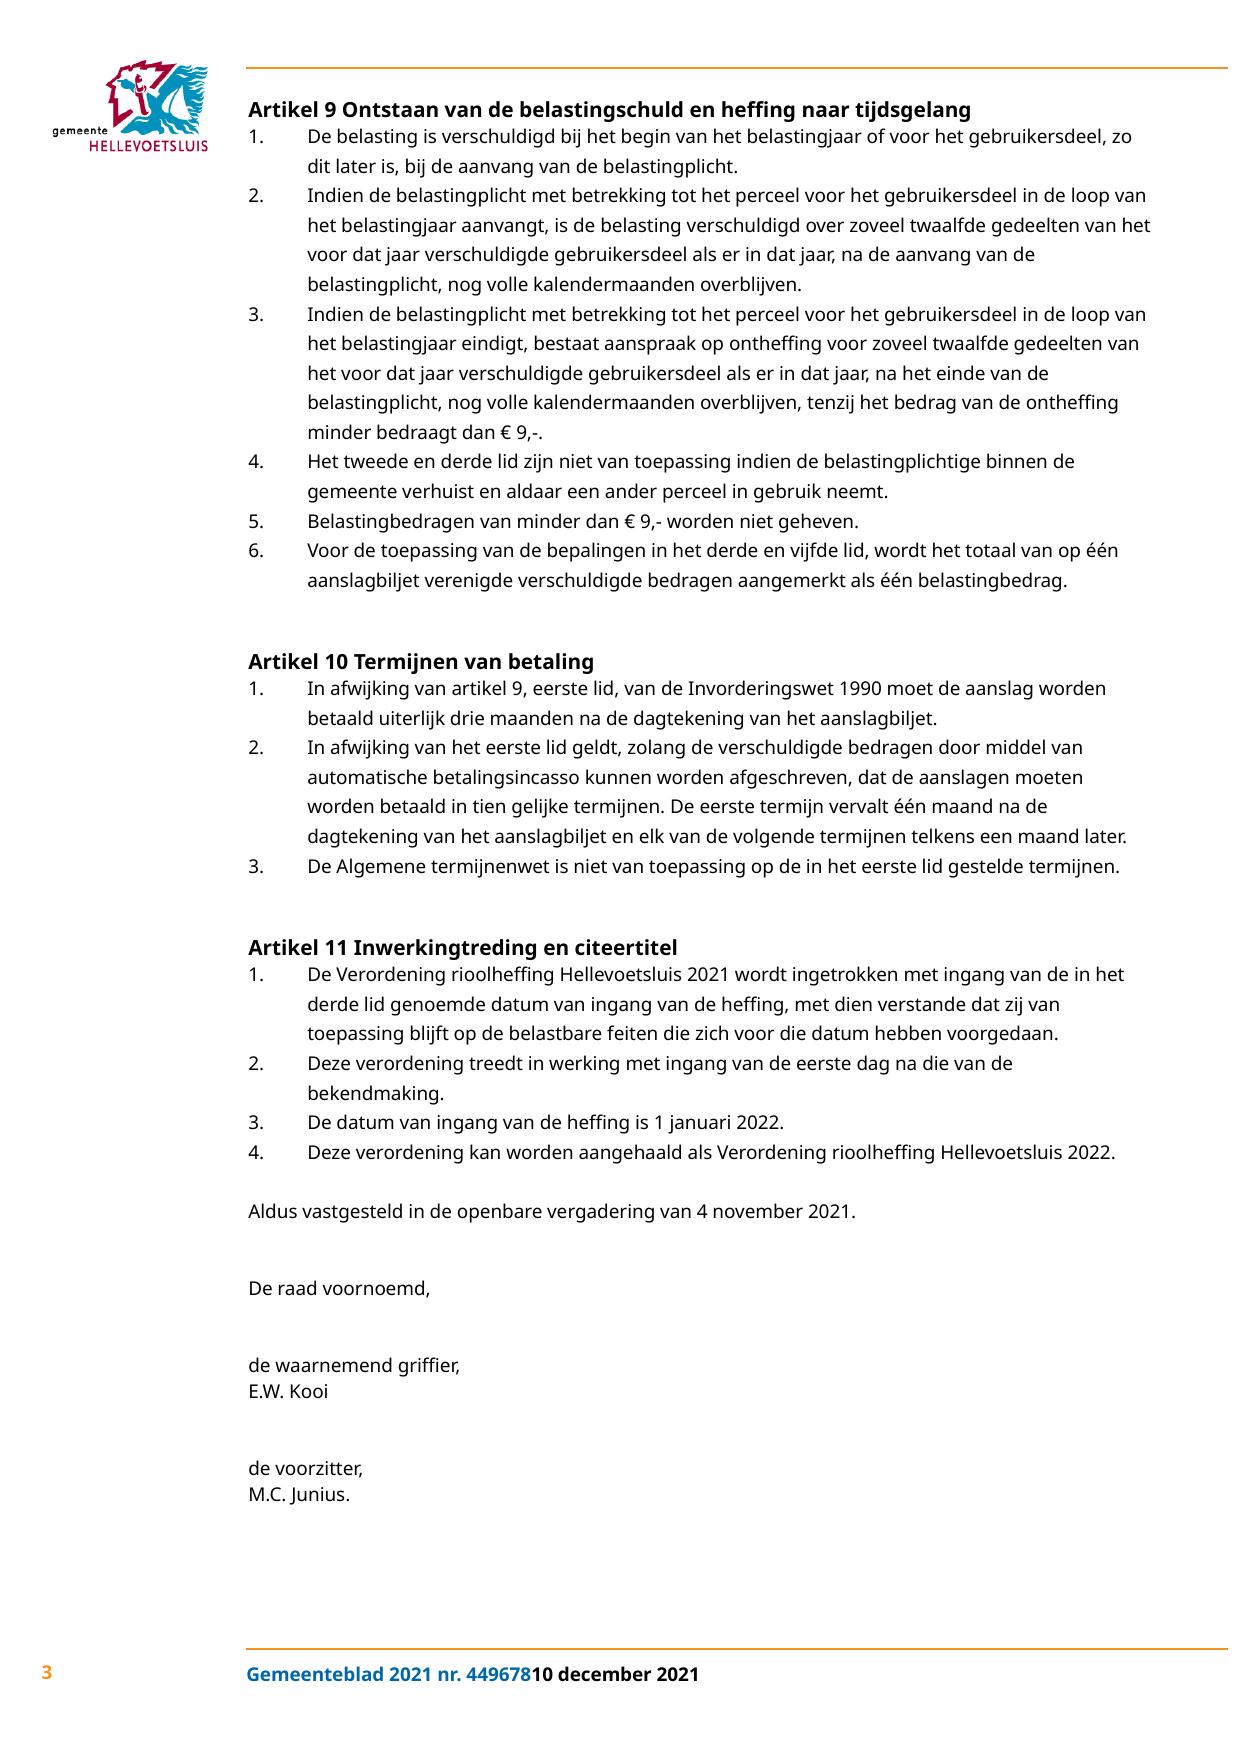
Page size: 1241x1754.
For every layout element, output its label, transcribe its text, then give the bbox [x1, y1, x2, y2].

text Artikel 11 Inwerkingtreding en citeertitel [248, 933, 1152, 961]
list Voor de toepassing van de bepalingen in het derde en vijfde lid, wordt het totaal van op één aanslagbiljet verenigde verschuldigde bedragen aangemerkt als één belastingbedrag. [248, 537, 1152, 593]
text de voorzitter, [248, 1455, 1152, 1481]
text Artikel 9 Ontstaan van de belastingschuld en heffing naar tijdsgelang [248, 95, 1152, 123]
list Het tweede en derde lid zijn niet van toepassing indien de belastingplichtige binnen de gemeente verhuist en aldaar een ander perceel in gebruik neemt. [248, 449, 1152, 504]
text E.W. Kooi [248, 1378, 1152, 1404]
list De Algemene termijnenwet is niet van toepassing op de in het eerste lid gestelde termijnen. [248, 853, 1152, 879]
list Deze verordening treedt in werking met ingang van de eerste dag na die van de bekendmaking. [248, 1050, 1152, 1105]
list Indien de belastingplicht met betrekking tot het perceel voor het gebruikersdeel in de loop van het belastingjaar eindigt, bestaat aanspraak op ontheffing voor zoveel twaalfde gedeelten van het voor dat jaar verschuldigde gebruikersdeel als er in dat jaar, na het einde van de belastingplicht, nog volle kalendermaanden overblijven, tenzij het bedrag van de ontheffing minder bedraagt dan € 9,-. [248, 301, 1152, 445]
list De datum van ingang van de heffing is 1 januari 2022. [248, 1109, 1152, 1135]
list Indien de belastingplicht met betrekking tot het perceel voor het gebruikersdeel in de loop van het belastingjaar aanvangt, is de belasting verschuldigd over zoveel twaalfde gedeelten van het voor dat jaar verschuldigde gebruikersdeel als er in dat jaar, na de aanvang van de belastingplicht, nog volle kalendermaanden overblijven. [248, 182, 1152, 297]
list De Verordening rioolheffing Hellevoetsluis 2021 wordt ingetrokken met ingang van de in het derde lid genoemde datum van ingang van de heffing, met dien verstande dat zij van toepassing blijft op de belastbare feiten die zich voor die datum hebben voorgedaan. [248, 961, 1152, 1046]
text Artikel 10 Termijnen van betaling [248, 647, 1152, 675]
list Belastingbedragen van minder dan € 9,- worden niet geheven. [248, 508, 1152, 533]
text De raad voornoemd, [248, 1275, 1152, 1301]
text M.C. Junius. [248, 1481, 1152, 1507]
list In afwijking van artikel 9, eerste lid, van de Invorderingswet 1990 moet de aanslag worden betaald uiterlijk drie maanden na de dagtekening van het aanslagbiljet. [248, 675, 1152, 731]
list De belasting is verschuldigd bij het begin van het belastingjaar of voor het gebruikersdeel, zo dit later is, bij de aanvang van de belastingplicht. [248, 123, 1152, 178]
list Deze verordening kan worden aangehaald als Verordening rioolheffing Hellevoetsluis 2022. [248, 1139, 1152, 1164]
text de waarnemend griffier, [248, 1352, 1152, 1378]
text Aldus vastgesteld in de openbare vergadering van 4 november 2021. [248, 1198, 1152, 1224]
picture [41, 47, 231, 172]
list In afwijking van het eerste lid geldt, zolang de verschuldigde bedragen door middel van automatische betalingsincasso kunnen worden afgeschreven, dat de aanslagen moeten worden betaald in tien gelijke termijnen. De eerste termijn vervalt één maand na de dagtekening van het aanslagbiljet en elk van de volgende termijnen telkens een maand later. [248, 734, 1152, 849]
